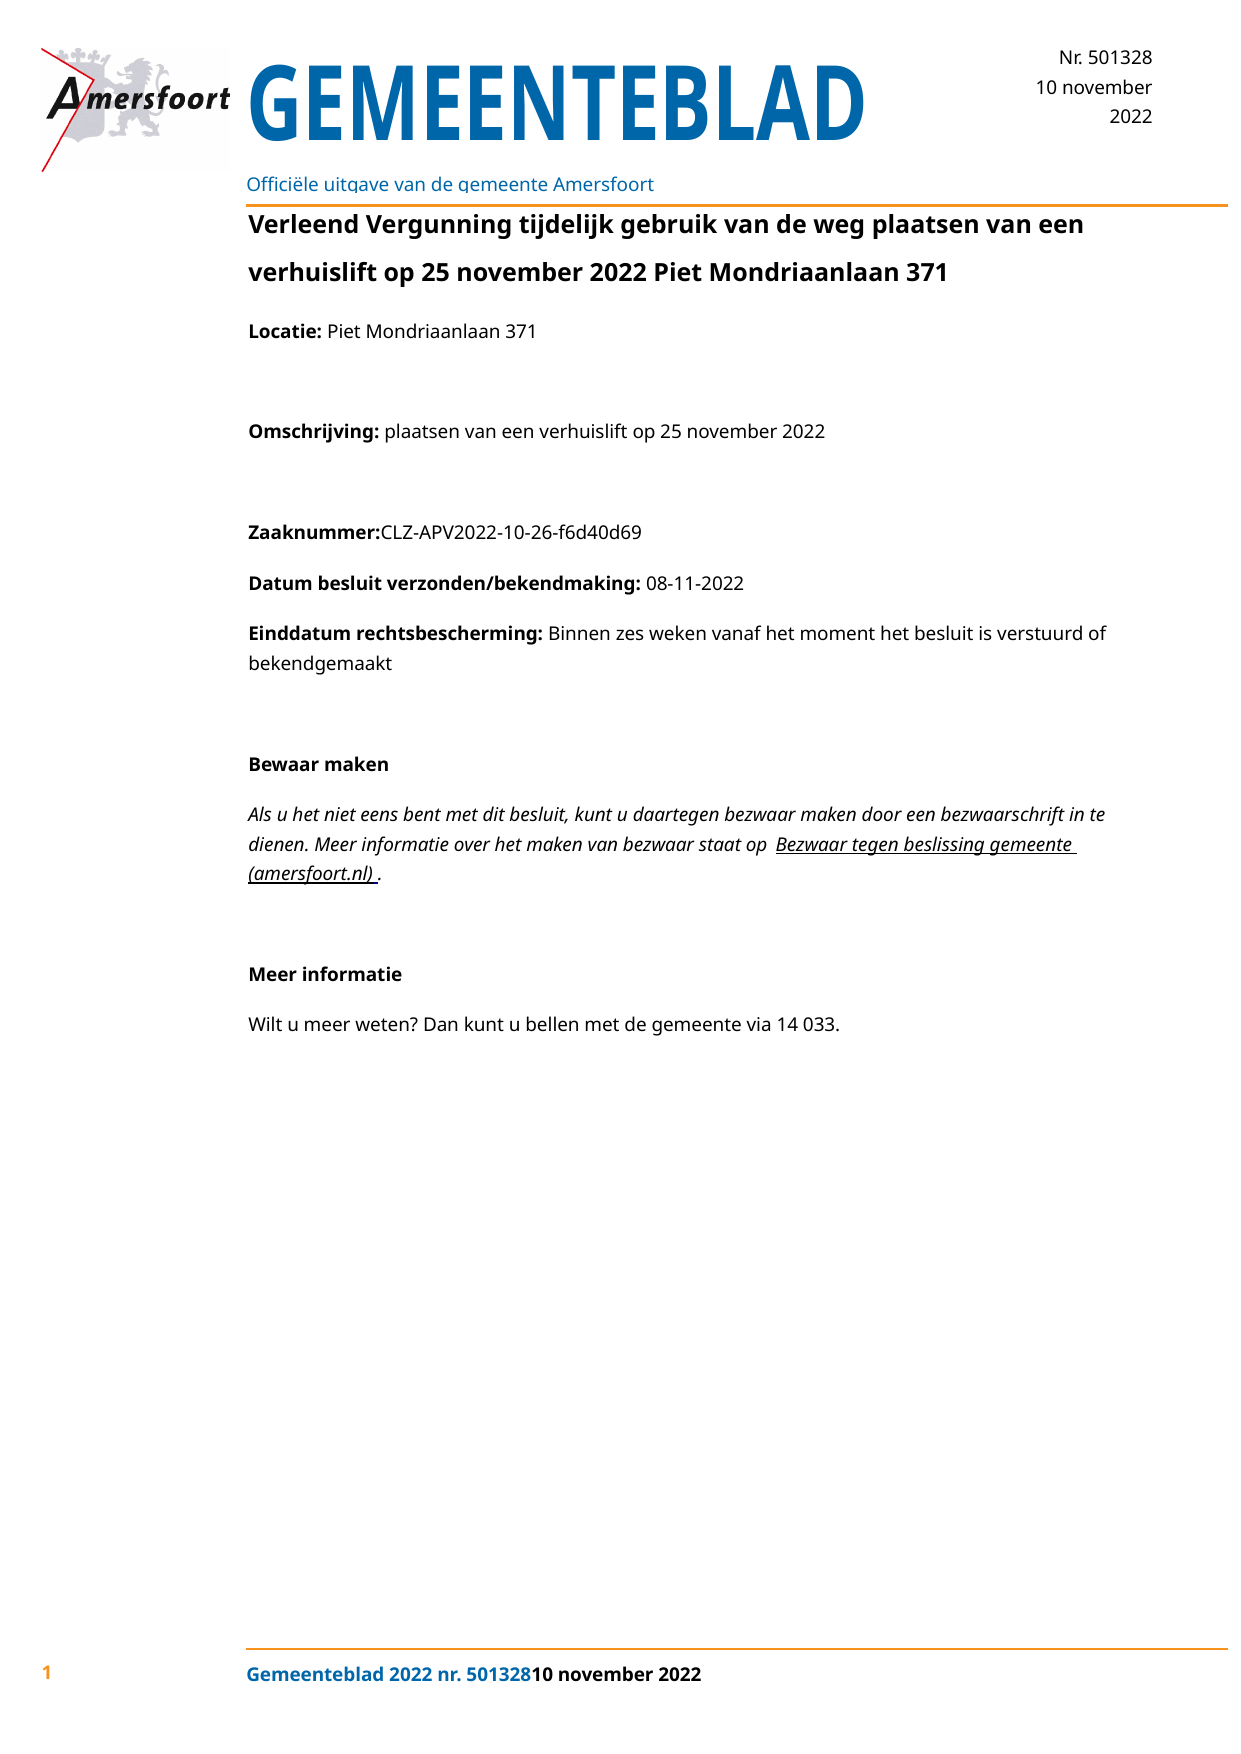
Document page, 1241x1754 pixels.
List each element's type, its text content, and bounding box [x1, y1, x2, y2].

text Locatie: Piet Mondriaanlaan 371 [248, 318, 1152, 344]
text Meer informatie [248, 961, 1152, 987]
text Einddatum rechtsbescherming: Binnen zes weken vanaf het moment het besluit is verstuurd of bekendgemaakt [248, 620, 1152, 676]
picture [41, 47, 231, 172]
text Verleend Vergunning tijdelijk gebruik van de weg plaatsen van een verhuislift op 25 november 2022 Piet Mondriaanlaan 371 [248, 207, 1152, 288]
text Datum besluit verzonden/bekendmaking: 08-11-2022 [248, 570, 1152, 596]
text Wilt u meer weten? Dan kunt u bellen met de gemeente via 14 033. [248, 1012, 1152, 1037]
text Als u het niet eens bent met dit besluit, kunt u daartegen bezwaar maken door een bezwaarschrift in te dienen. Meer informatie over het maken van bezwaar staat op Bezwaar tegen beslissing gemeente (amersfoort.nl) . [248, 801, 1152, 886]
text Zaaknummer:CLZ-APV2022-10-26-f6d40d69 [248, 519, 1152, 545]
text Omschrijving: plaatsen van een verhuislift op 25 november 2022 [248, 419, 1152, 444]
text Bewaar maken [248, 751, 1152, 777]
